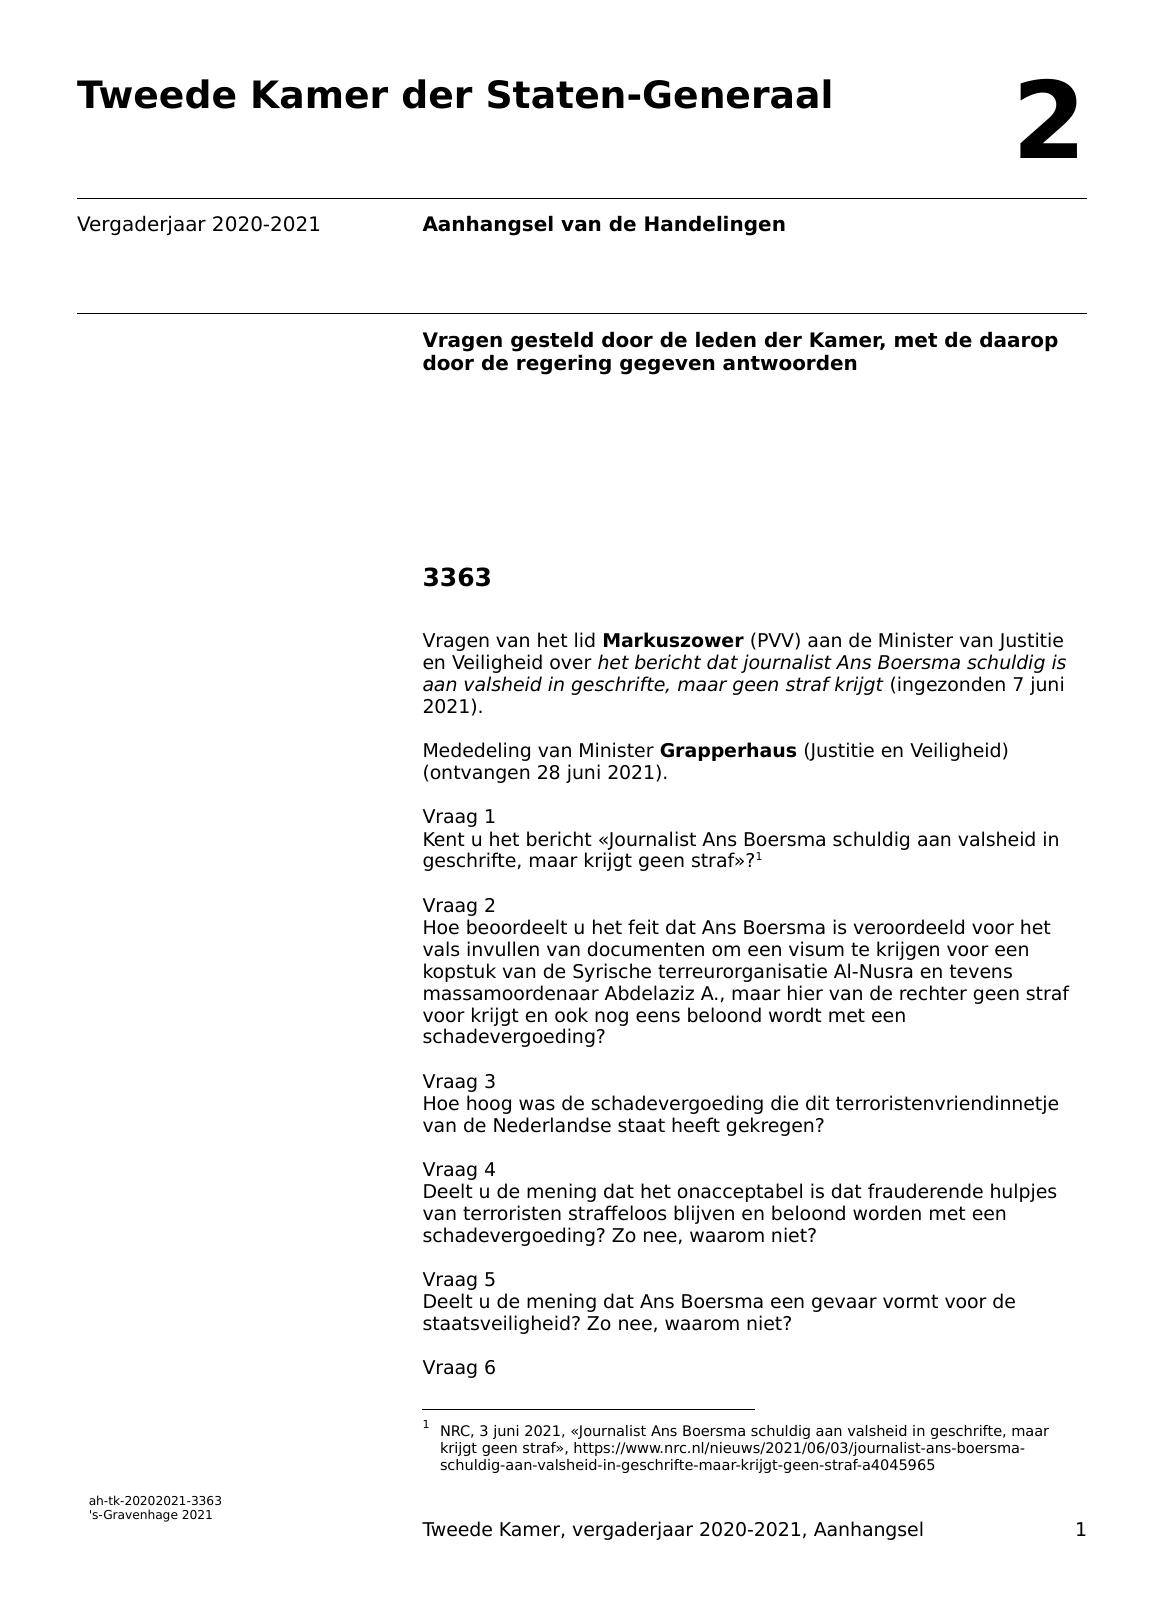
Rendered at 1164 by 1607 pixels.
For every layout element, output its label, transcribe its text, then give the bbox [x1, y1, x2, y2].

table_cell [77, 314, 422, 375]
table_header Tweede Kamer der Staten-Generaal [77, 59, 886, 198]
text Hoe beoordeelt u het feit dat Ans Boersma is veroordeeld voor het vals invullen van documenten om een visum te krijgen voor een kopstuk van de Syrische terreurorganisatie Al-Nusra en tevens massamoordenaar Abdelaziz A., maar hier van de rechter geen straf voor krijgt en ook nog eens beloond wordt met een schadevergoeding? [422, 917, 1087, 1048]
text Deelt u de mening dat Ans Boersma een gevaar vormt voor de staatsveiligheid? Zo nee, waarom niet? [422, 1291, 1087, 1335]
text 3363 [422, 563, 1087, 592]
text 's-Gravenhage 2021 [88, 1508, 323, 1522]
text Vraag 5 [422, 1269, 1087, 1291]
table_header 2 [886, 59, 1087, 198]
text NRC, 3 juni 2021, «Journalist Ans Boersma schuldig aan valsheid in geschrifte, maar krijgt geen straf», https://www.nrc.nl/nieuws/2021/06/03/journalist-ans-boersma-schuldig-aan-valsheid-in-geschrifte-maar-krijgt-geen-straf-a4045965 [422, 1418, 1087, 1474]
text ah-tk-20202021-3363 [88, 1494, 323, 1508]
text Deelt u de mening dat het onacceptabel is dat frauderende hulpjes van terroristen straffeloos blijven en beloond worden met een schadevergoeding? Zo nee, waarom niet? [422, 1181, 1087, 1247]
text Vraag 2 [422, 894, 1087, 917]
table_cell Vragen gesteld door de leden der Kamer, met de daarop door de regering gegeven antwoorden [422, 314, 1087, 375]
text Mededeling van Minister Grapperhaus (Justitie en Veiligheid) (ontvangen 28 juni 2021). [422, 740, 1087, 784]
text Vragen van het lid Markuszower (PVV) aan de Minister van Justitie en Veiligheid over het bericht dat journalist Ans Boersma schuldig is aan valsheid in geschrifte, maar geen straf krijgt (ingezonden 7 juni 2021). [422, 630, 1087, 718]
text Vraag 1 [422, 806, 1087, 828]
table_cell Aanhangsel van de Handelingen [422, 199, 1087, 313]
text Vraag 6 [422, 1357, 1087, 1379]
text Vraag 4 [422, 1159, 1087, 1181]
text Hoe hoog was de schadevergoeding die dit terroristenvriendinnetje van de Nederlandse staat heeft gekregen? [422, 1093, 1087, 1137]
text Kent u het bericht «Journalist Ans Boersma schuldig aan valsheid in geschrifte, maar krijgt geen straf»? [422, 828, 1087, 872]
text Vraag 3 [422, 1071, 1087, 1093]
table_cell Vergaderjaar 2020-2021 [77, 199, 422, 313]
